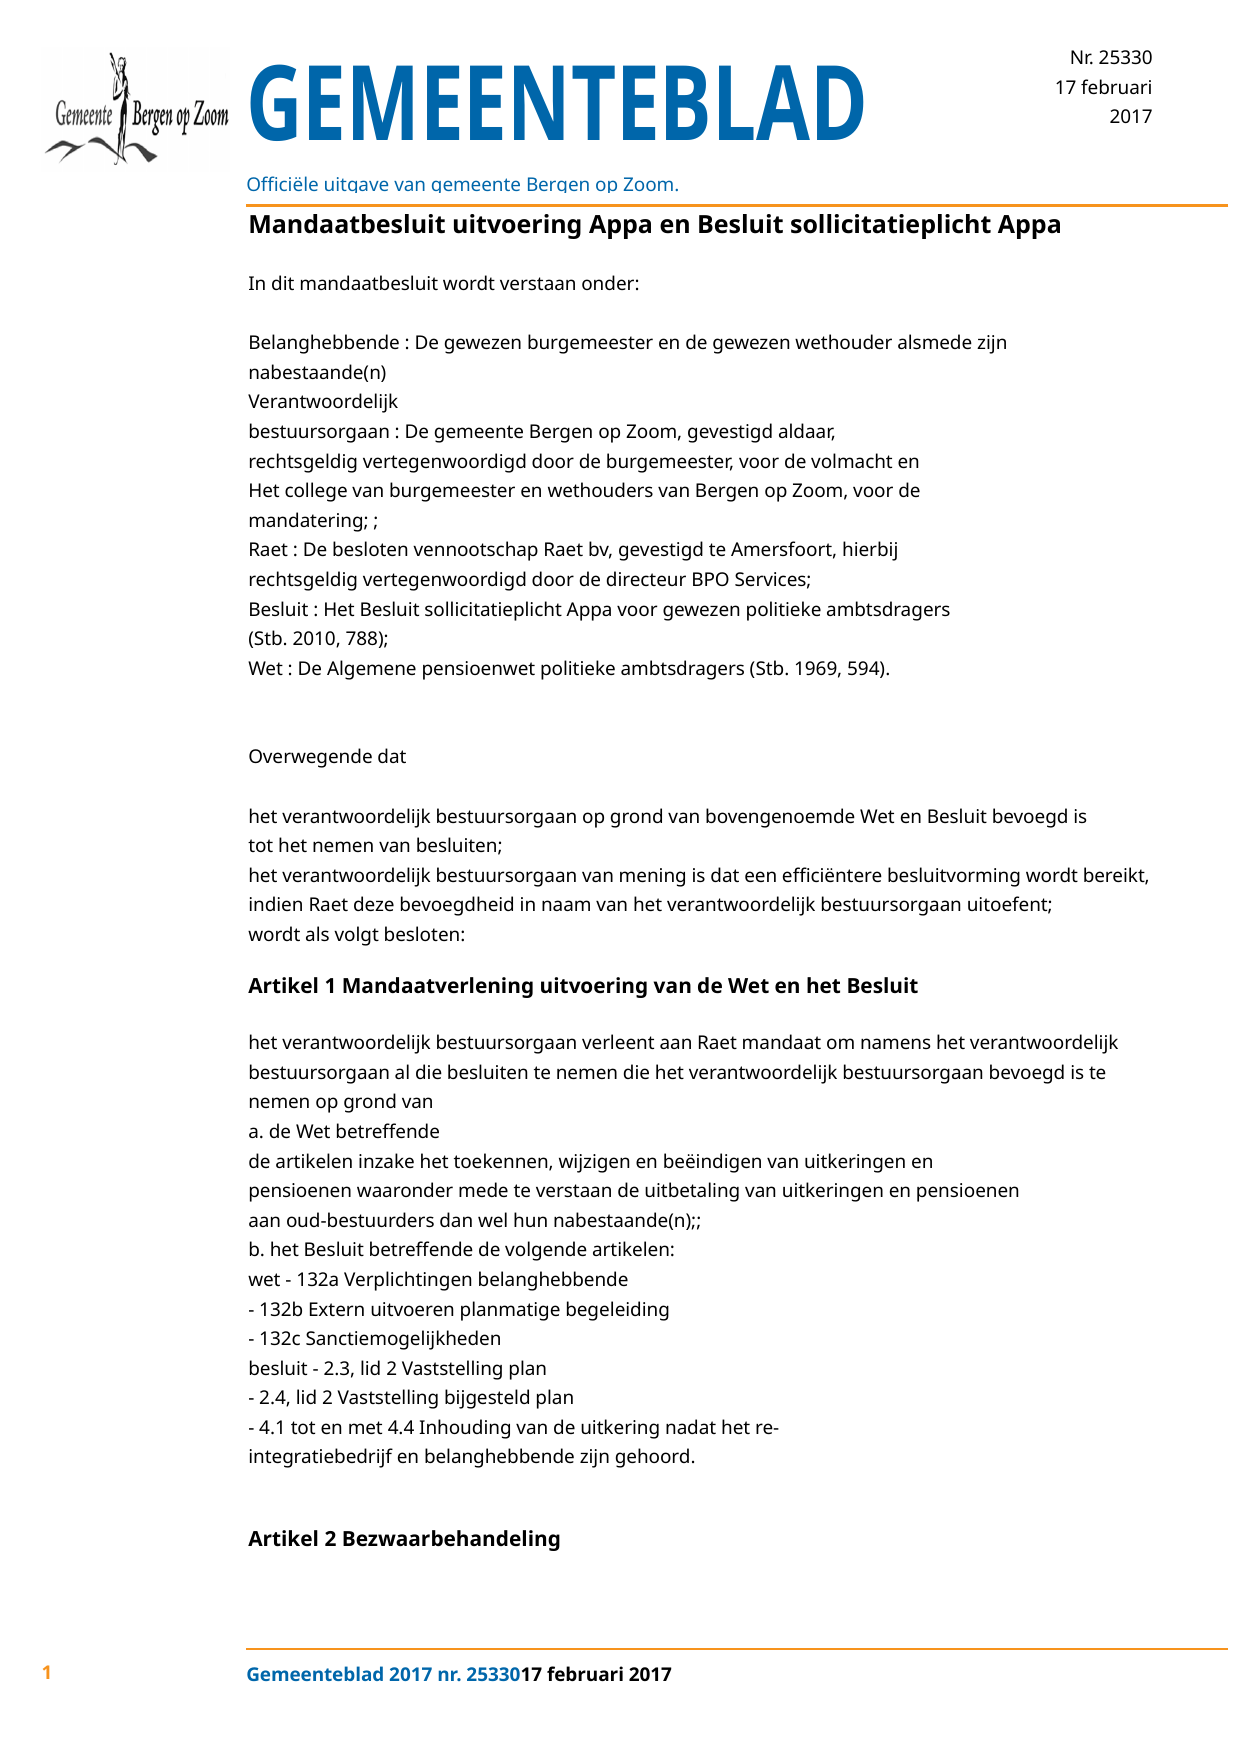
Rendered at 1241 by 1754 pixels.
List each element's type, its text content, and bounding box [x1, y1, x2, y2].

text Wet : De Algemene pensioenwet politieke ambtsdragers (Stb. 1969, 594). [248, 655, 1152, 681]
text In dit mandaatbesluit wordt verstaan onder: [248, 270, 1152, 296]
text wet - 132a Verplichtingen belanghebbende [248, 1266, 1152, 1292]
text Mandaatbesluit uitvoering Appa en Besluit sollicitatieplicht Appa [248, 207, 1152, 241]
text aan oud-bestuurders dan wel hun nabestaande(n);; [248, 1207, 1152, 1233]
text het verantwoordelijk bestuursorgaan verleent aan Raet mandaat om namens het verantwoordelijk bestuursorgaan al die besluiten te nemen die het verantwoordelijk bestuursorgaan bevoegd is te nemen op grond van [248, 1029, 1152, 1114]
text Artikel 2 Bezwaarbehandeling [248, 1524, 1152, 1552]
text het verantwoordelijk bestuursorgaan op grond van bovengenoemde Wet en Besluit bevoegd is [248, 803, 1152, 828]
text integratiebedrijf en belanghebbende zijn gehoord. [248, 1444, 1152, 1469]
text rechtsgeldig vertegenwoordigd door de burgemeester, voor de volmacht en [248, 448, 1152, 473]
text Raet : De besloten vennootschap Raet bv, gevestigd te Amersfoort, hierbij [248, 537, 1152, 562]
text pensioenen waaronder mede te verstaan de uitbetaling van uitkeringen en pensioenen [248, 1177, 1152, 1203]
text (Stb. 2010, 788); [248, 625, 1152, 651]
text Het college van burgemeester en wethouders van Bergen op Zoom, voor de [248, 477, 1152, 503]
text Belanghebbende : De gewezen burgemeester en de gewezen wethouder alsmede zijn [248, 329, 1152, 355]
text de artikelen inzake het toekennen, wijzigen en beëindigen van uitkeringen en [248, 1148, 1152, 1174]
text mandatering; ; [248, 507, 1152, 533]
text bestuursorgaan : De gemeente Bergen op Zoom, gevestigd aldaar, [248, 418, 1152, 444]
text rechtsgeldig vertegenwoordigd door de directeur BPO Services; [248, 566, 1152, 592]
text Verantwoordelijk [248, 389, 1152, 414]
picture [41, 47, 231, 172]
text - 2.4, lid 2 Vaststelling bijgesteld plan [248, 1384, 1152, 1410]
text - 132c Sanctiemogelijkheden [248, 1325, 1152, 1351]
text a. de Wet betreffende [248, 1118, 1152, 1144]
text wordt als volgt besloten: [248, 921, 1152, 947]
text besluit - 2.3, lid 2 Vaststelling plan [248, 1355, 1152, 1381]
text b. het Besluit betreffende de volgende artikelen: [248, 1237, 1152, 1262]
text - 132b Extern uitvoeren planmatige begeleiding [248, 1296, 1152, 1322]
text - 4.1 tot en met 4.4 Inhouding van de uitkering nadat het re- [248, 1414, 1152, 1440]
text Artikel 1 Mandaatverlening uitvoering van de Wet en het Besluit [248, 972, 1152, 1000]
text Overwegende dat [248, 744, 1152, 769]
text nabestaande(n) [248, 359, 1152, 385]
text tot het nemen van besluiten; [248, 832, 1152, 858]
text het verantwoordelijk bestuursorgaan van mening is dat een efficiëntere besluitvorming wordt bereikt, indien Raet deze bevoegdheid in naam van het verantwoordelijk bestuursorgaan uitoefent; [248, 862, 1152, 917]
text Besluit : Het Besluit sollicitatieplicht Appa voor gewezen politieke ambtsdragers [248, 596, 1152, 621]
